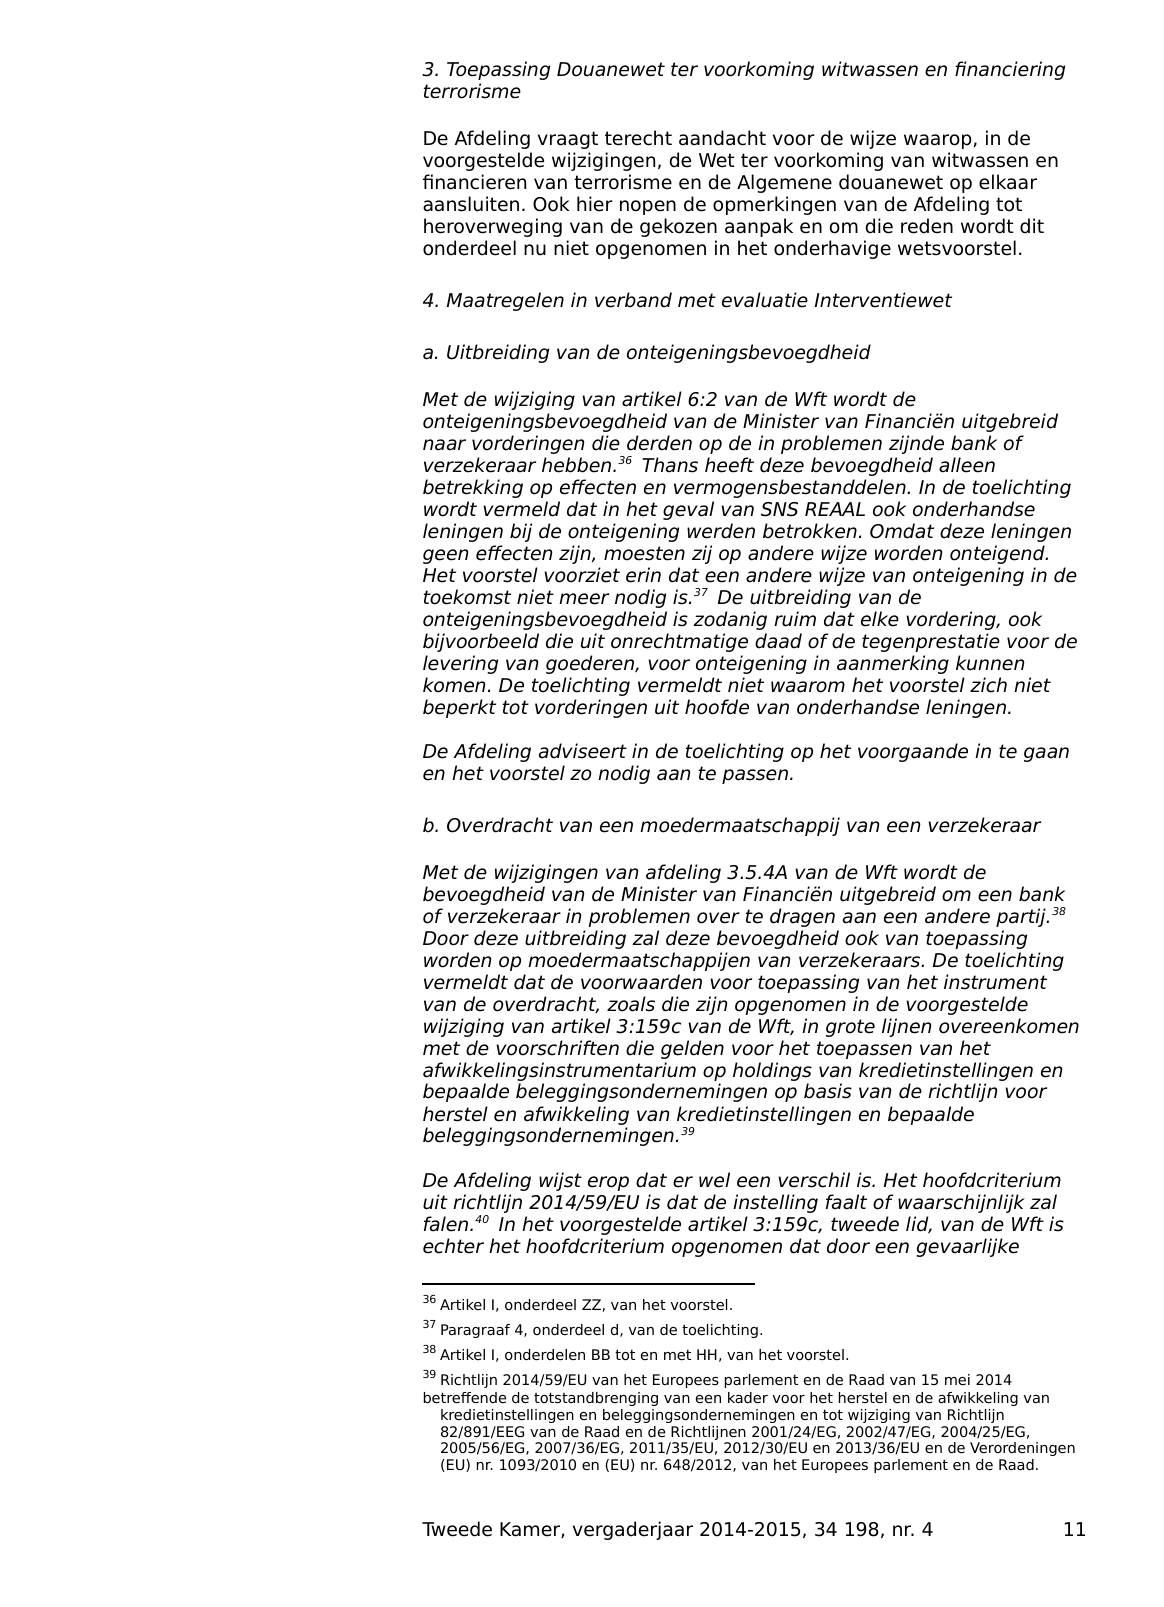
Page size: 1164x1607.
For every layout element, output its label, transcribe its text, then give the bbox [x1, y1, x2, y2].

subtitle 4. Maatregelen in verband met evaluatie Interventiewet [422, 290, 1087, 312]
text Richtlijn 2014/59/EU van het Europees parlement en de Raad van 15 mei 2014 [422, 1368, 1087, 1390]
text De Afdeling vraagt terecht aandacht voor de wijze waarop, in de voorgestelde wijzigingen, de Wet ter voorkoming van witwassen en financieren van terrorisme en de Algemene douanewet op elkaar aansluiten. Ook hier nopen de opmerkingen van de Afdeling tot heroverweging van de gekozen aanpak en om die reden wordt dit onderdeel nu niet opgenomen in het onderhavige wetsvoorstel. [422, 128, 1087, 260]
subtitle a. Uitbreiding van de onteigeningsbevoegdheid [422, 342, 1087, 364]
text Artikel I, onderdeel ZZ, van het voorstel. [422, 1293, 1087, 1315]
text Met de wijziging van artikel 6:2 van de Wft wordt de onteigeningsbevoegdheid van de Minister van Financiën uitgebreid naar vorderingen die derden op de in problemen zijnde bank of verzekeraar hebben. Thans heeft deze bevoegdheid alleen betrekking op effecten en vermogensbestanddelen. In de toelichting wordt vermeld dat in het geval van SNS REAAL ook onderhandse leningen bij de onteigening werden betrokken. Omdat deze leningen geen effecten zijn, moesten zij op andere wijze worden onteigend. Het voorstel voorziet erin dat een andere wijze van onteigening in de toekomst niet meer nodig is. De uitbreiding van de onteigeningsbevoegdheid is zodanig ruim dat elke vordering, ook bijvoorbeeld die uit onrechtmatige daad of de tegenprestatie voor de levering van goederen, voor onteigening in aanmerking kunnen komen. De toelichting vermeldt niet waarom het voorstel zich niet beperkt tot vorderingen uit hoofde van onderhandse leningen. [422, 389, 1087, 718]
text De Afdeling adviseert in de toelichting op het voorgaande in te gaan en het voorstel zo nodig aan te passen. [422, 741, 1087, 785]
text Paragraaf 4, onderdeel d, van de toelichting. [422, 1318, 1087, 1340]
subtitle 3. Toepassing Douanewet ter voorkoming witwassen en financiering terrorisme [422, 59, 1087, 103]
text betreffende de totstandbrenging van een kader voor het herstel en de afwikkeling van kredietinstellingen en beleggingsondernemingen en tot wijziging van Richtlijn 82/891/EEG van de Raad en de Richtlijnen 2001/24/EG, 2002/47/EG, 2004/25/EG, 2005/56/EG, 2007/36/EG, 2011/35/EU, 2012/30/EU en 2013/36/EU en de Verordeningen (EU) nr. 1093/2010 en (EU) nr. 648/2012, van het Europees parlement en de Raad. [422, 1390, 1087, 1474]
text De Afdeling wijst erop dat er wel een verschil is. Het hoofdcriterium uit richtlijn 2014/59/EU is dat de instelling faalt of waarschijnlijk zal falen. In het voorgestelde artikel 3:159c, tweede lid, van de Wft is echter het hoofdcriterium opgenomen dat door een gevaarlijke [422, 1169, 1087, 1257]
text Met de wijzigingen van afdeling 3.5.4A van de Wft wordt de bevoegdheid van de Minister van Financiën uitgebreid om een bank of verzekeraar in problemen over te dragen aan een andere partij. Door deze uitbreiding zal deze bevoegdheid ook van toepassing worden op moedermaatschappijen van verzekeraars. De toelichting vermeldt dat de voorwaarden voor toepassing van het instrument van de overdracht, zoals die zijn opgenomen in de voorgestelde wijziging van artikel 3:159c van de Wft, in grote lijnen overeenkomen met de voorschriften die gelden voor het toepassen van het afwikkelingsinstrumentarium op holdings van kredietinstellingen en bepaalde beleggingsondernemingen op basis van de richtlijn voor herstel en afwikkeling van kredietinstellingen en bepaalde beleggingsondernemingen. [422, 862, 1087, 1147]
subtitle b. Overdracht van een moedermaatschappij van een verzekeraar [422, 815, 1087, 837]
text Artikel I, onderdelen BB tot en met HH, van het voorstel. [422, 1343, 1087, 1365]
